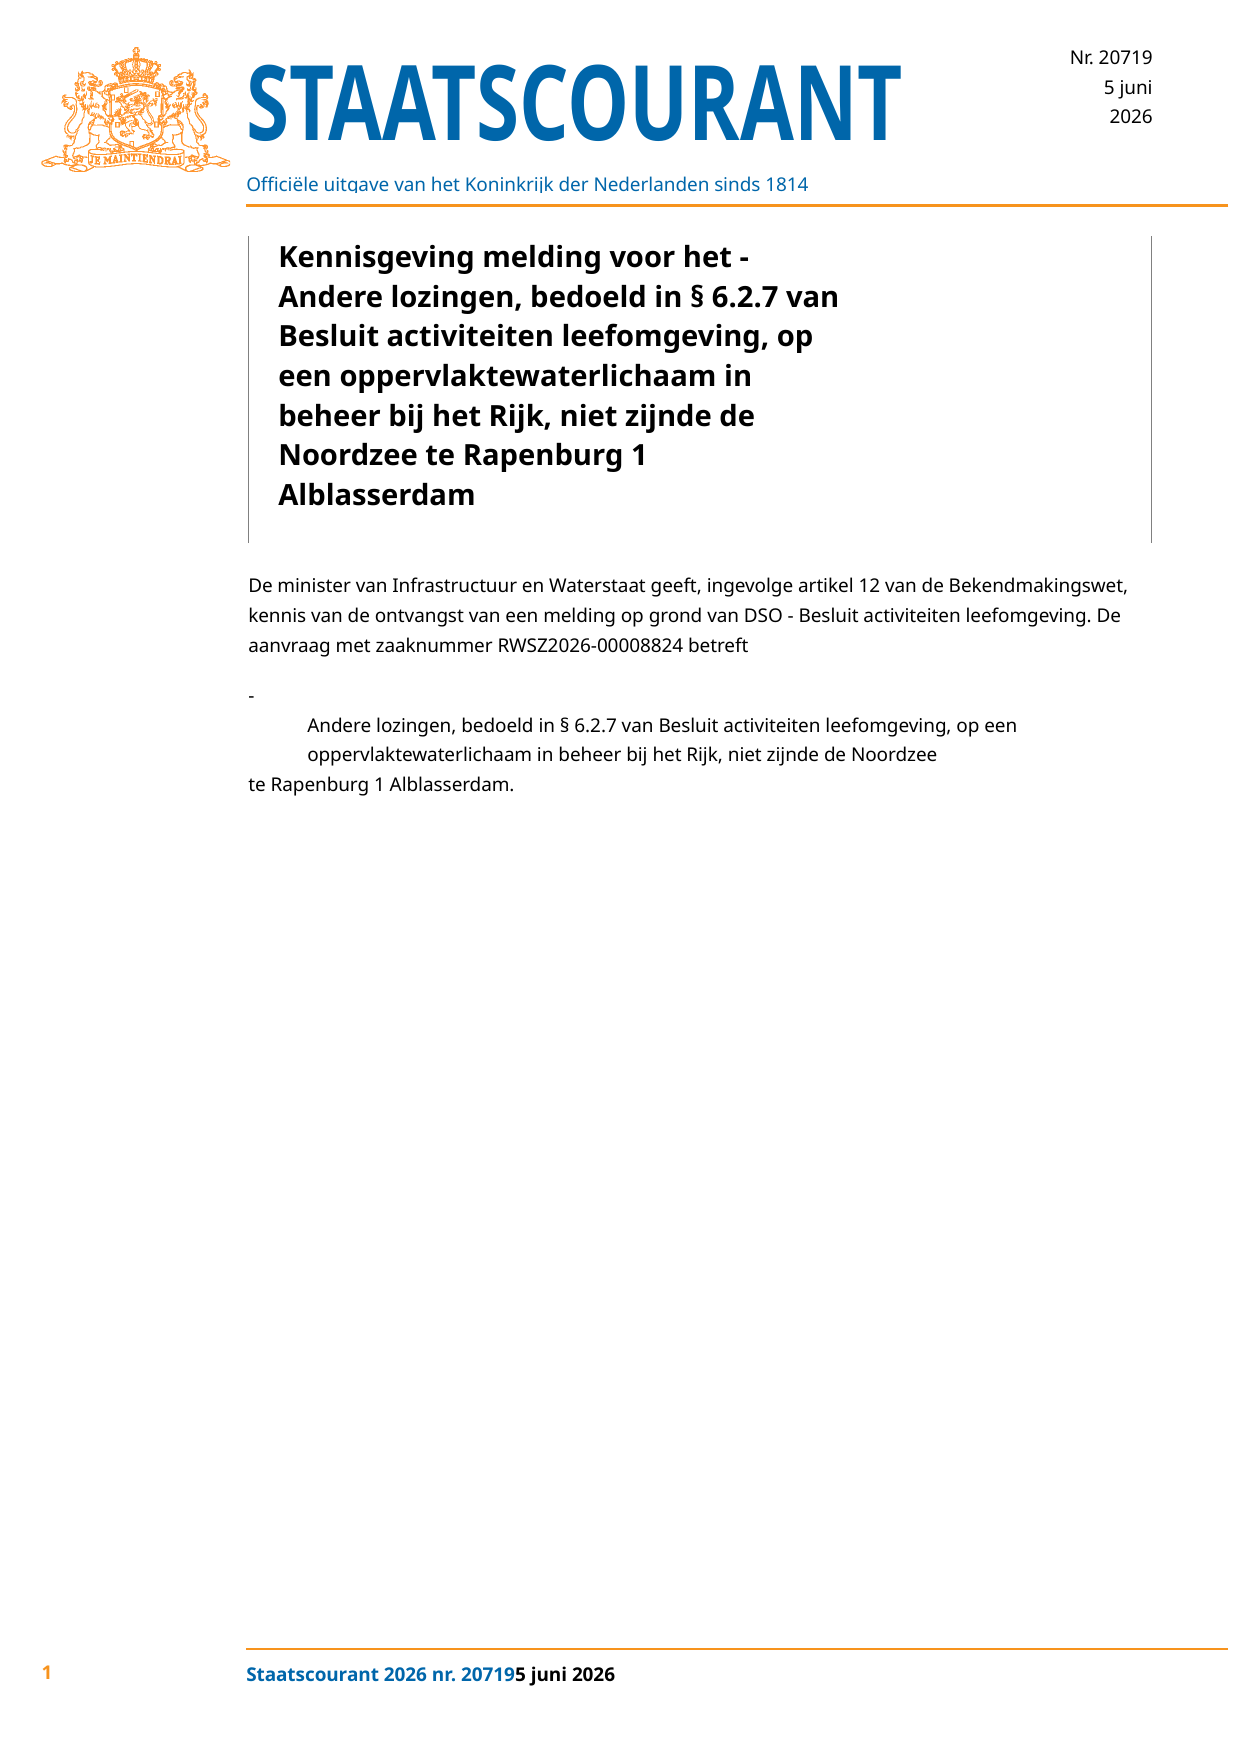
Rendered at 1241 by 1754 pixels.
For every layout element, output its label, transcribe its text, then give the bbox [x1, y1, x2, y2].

picture [912, 236, 1090, 414]
picture [41, 47, 231, 172]
table_header Kennisgeving melding voor het -Andere lozingen, bedoeld in § 6.2.7 van Besluit activiteiten leefomgeving, op een oppervlaktewaterlichaam in beheer bij het Rijk, niet zijnde de Noordzee te Rapenburg 1 Alblasserdam [249, 236, 850, 543]
table_header [850, 236, 912, 413]
table_header [850, 414, 1151, 543]
list Andere lozingen, bedoeld in § 6.2.7 van Besluit activiteiten leefomgeving, op een oppervlaktewaterlichaam in beheer bij het Rijk, niet zijnde de Noordzee [248, 712, 1152, 767]
table_header [1090, 236, 1151, 413]
text De minister van Infrastructuur en Waterstaat geeft, ingevolge artikel 12 van de Bekendmakingswet, kennis van de ontvangst van een melding op grond van DSO - Besluit activiteiten leefomgeving. De aanvraag met zaaknummer RWSZ2026-00008824 betreft [248, 573, 1152, 658]
text te Rapenburg 1 Alblasserdam. [248, 771, 1152, 797]
